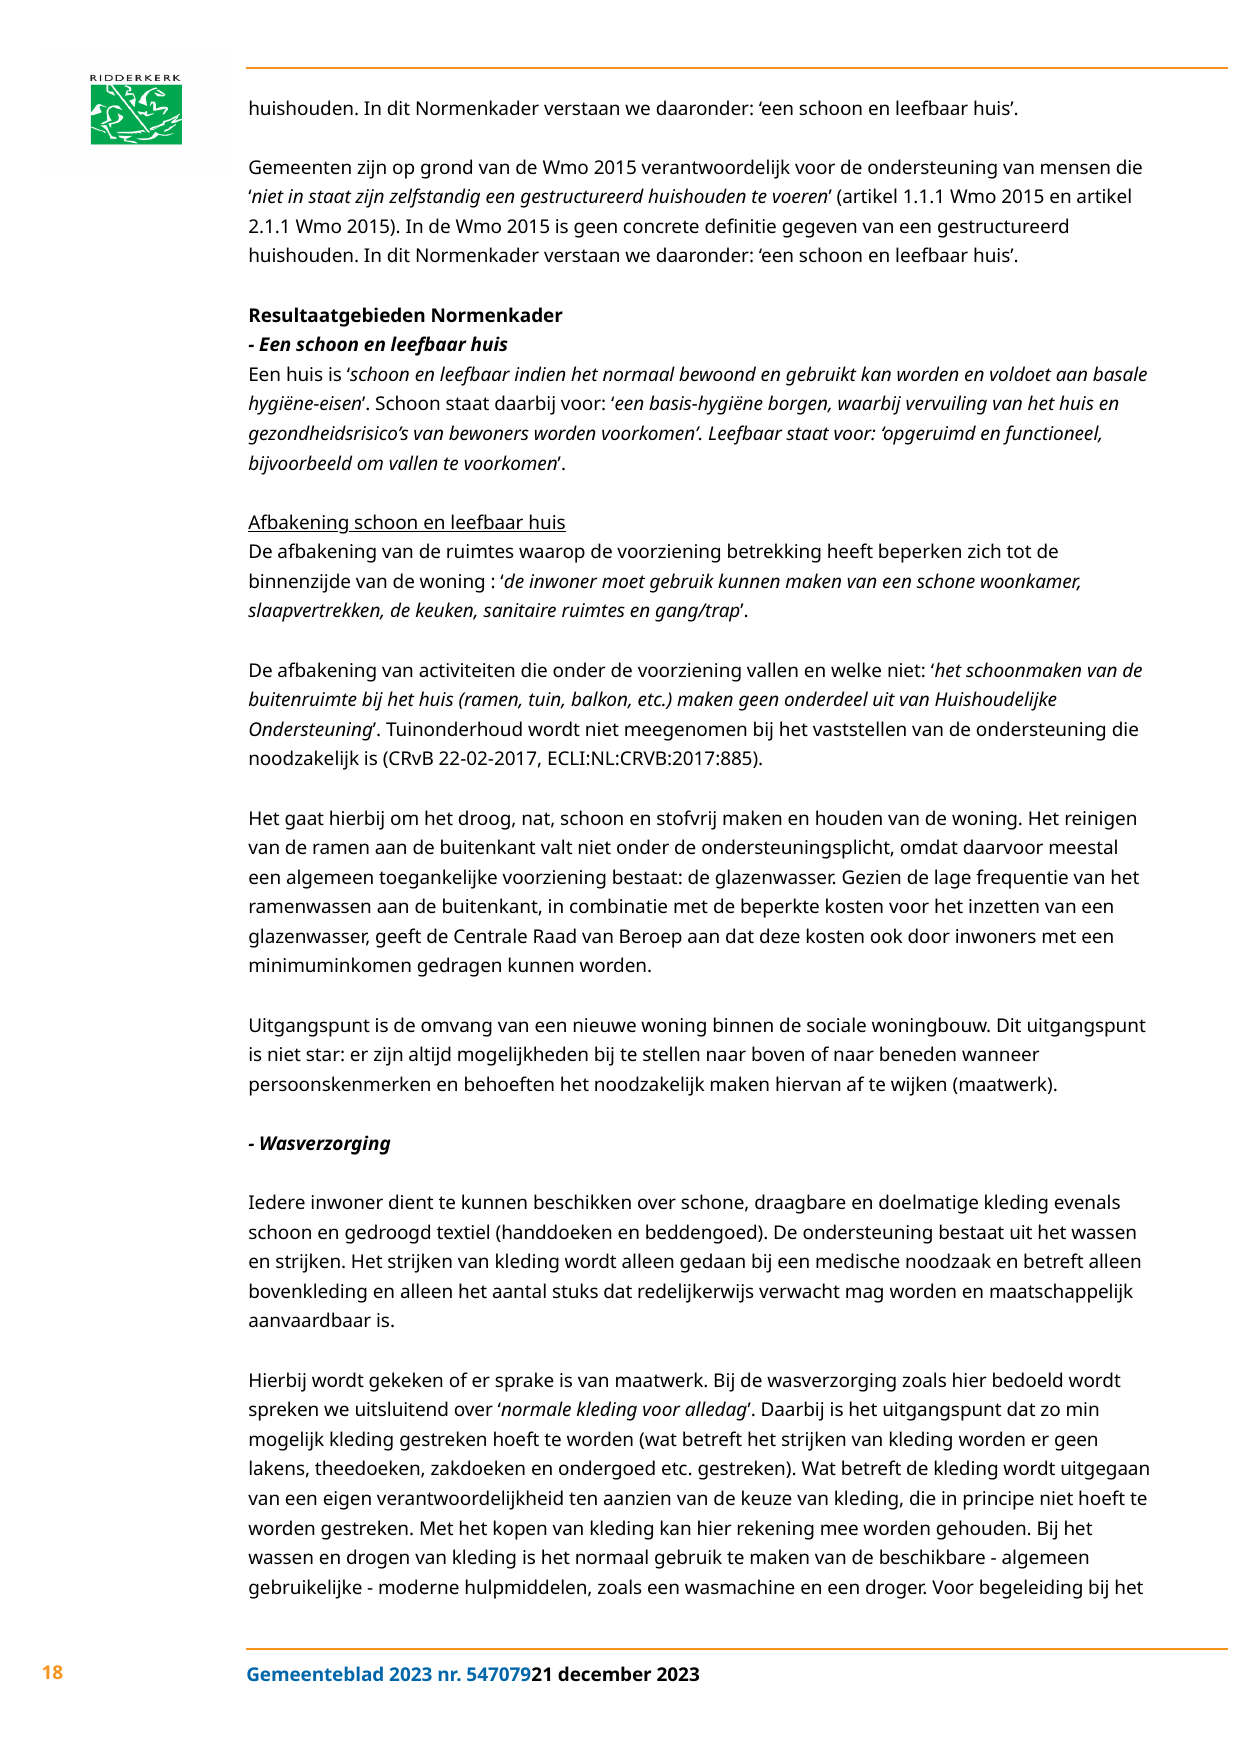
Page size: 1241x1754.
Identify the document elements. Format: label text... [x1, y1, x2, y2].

text De afbakening van activiteiten die onder de voorziening vallen en welke niet: ‘het schoonmaken van de buitenruimte bij het huis (ramen, tuin, balkon, etc.) maken geen onderdeel uit van Huishoudelijke Ondersteuning’. Tuinonderhoud wordt niet meegenomen bij het vaststellen van de ondersteuning die noodzakelijk is (CRvB 22-02-2017, ECLI:NL:CRVB:2017:885). [248, 657, 1152, 771]
text Gemeenten zijn op grond van de Wmo 2015 verantwoordelijk voor de ondersteuning van mensen die ‘niet in staat zijn zelfstandig een gestructureerd huishouden te voeren’ (artikel 1.1.1 Wmo 2015 en artikel 2.1.1 Wmo 2015). In de Wmo 2015 is geen concrete definitie gegeven van een gestructureerd huishouden. In dit Normenkader verstaan we daaronder: ‘een schoon en leefbaar huis’. [248, 154, 1152, 268]
text De afbakening van de ruimtes waarop de voorziening betrekking heeft beperken zich tot de binnenzijde van de woning : ‘de inwoner moet gebruik kunnen maken van een schone woonkamer, slaapvertrekken, de keuken, sanitaire ruimtes en gang/trap’. [248, 538, 1152, 623]
text - Wasverzorging [248, 1130, 1152, 1156]
text Afbakening schoon en leefbaar huis [248, 509, 1152, 535]
text - Een schoon en leefbaar huis [248, 331, 1152, 357]
text Resultaatgebieden Normenkader [248, 302, 1152, 328]
text Hierbij wordt gekeken of er sprake is van maatwerk. Bij de wasverzorging zoals hier bedoeld wordt spreken we uitsluitend over ‘normale kleding voor alledag’. Daarbij is het uitgangspunt dat zo min mogelijk kleding gestreken hoeft te worden (wat betreft het strijken van kleding worden er geen lakens, theedoeken, zakdoeken en ondergoed etc. gestreken). Wat betreft de kleding wordt uitgegaan van een eigen verantwoordelijkheid ten aanzien van de keuze van kleding, die in principe niet hoeft te worden gestreken. Met het kopen van kleding kan hier rekening mee worden gehouden. Bij het wassen en drogen van kleding is het normaal gebruik te maken van de beschikbare - algemeen gebruikelijke - moderne hulpmiddelen, zoals een wasmachine en een droger. Voor begeleiding bij het [248, 1367, 1152, 1600]
text Uitgangspunt is de omvang van een nieuwe woning binnen de sociale woningbouw. Dit uitgangspunt is niet star: er zijn altijd mogelijkheden bij te stellen naar boven of naar beneden wanneer persoonskenmerken en behoeften het noodzakelijk maken hiervan af te wijken (maatwerk). [248, 1012, 1152, 1097]
text Iedere inwoner dient te kunnen beschikken over schone, draagbare en doelmatige kleding evenals schoon en gedroogd textiel (handdoeken en beddengoed). De ondersteuning bestaat uit het wassen en strijken. Het strijken van kleding wordt alleen gedaan bij een medische noodzaak en betreft alleen bovenkleding en alleen het aantal stuks dat redelijkerwijs verwacht mag worden en maatschappelijk aanvaardbaar is. [248, 1189, 1152, 1333]
text Een huis is ‘schoon en leefbaar indien het normaal bewoond en gebruikt kan worden en voldoet aan basale hygiëne-eisen’. Schoon staat daarbij voor: ‘een basis-hygiëne borgen, waarbij vervuiling van het huis en gezondheidsrisico’s van bewoners worden voorkomen’. Leefbaar staat voor: ‘opgeruimd en functioneel, bijvoorbeeld om vallen te voorkomen’. [248, 361, 1152, 476]
text Het gaat hierbij om het droog, nat, schoon en stofvrij maken en houden van de woning. Het reinigen van de ramen aan de buitenkant valt niet onder de ondersteuningsplicht, omdat daarvoor meestal een algemeen toegankelijke voorziening bestaat: de glazenwasser. Gezien de lage frequentie van het ramenwassen aan de buitenkant, in combinatie met de beperkte kosten voor het inzetten van een glazenwasser, geeft de Centrale Raad van Beroep aan dat deze kosten ook door inwoners met een minimuminkomen gedragen kunnen worden. [248, 805, 1152, 978]
text huishouden. In dit Normenkader verstaan we daaronder: ‘een schoon en leefbaar huis’. [248, 95, 1152, 121]
picture [41, 47, 231, 172]
